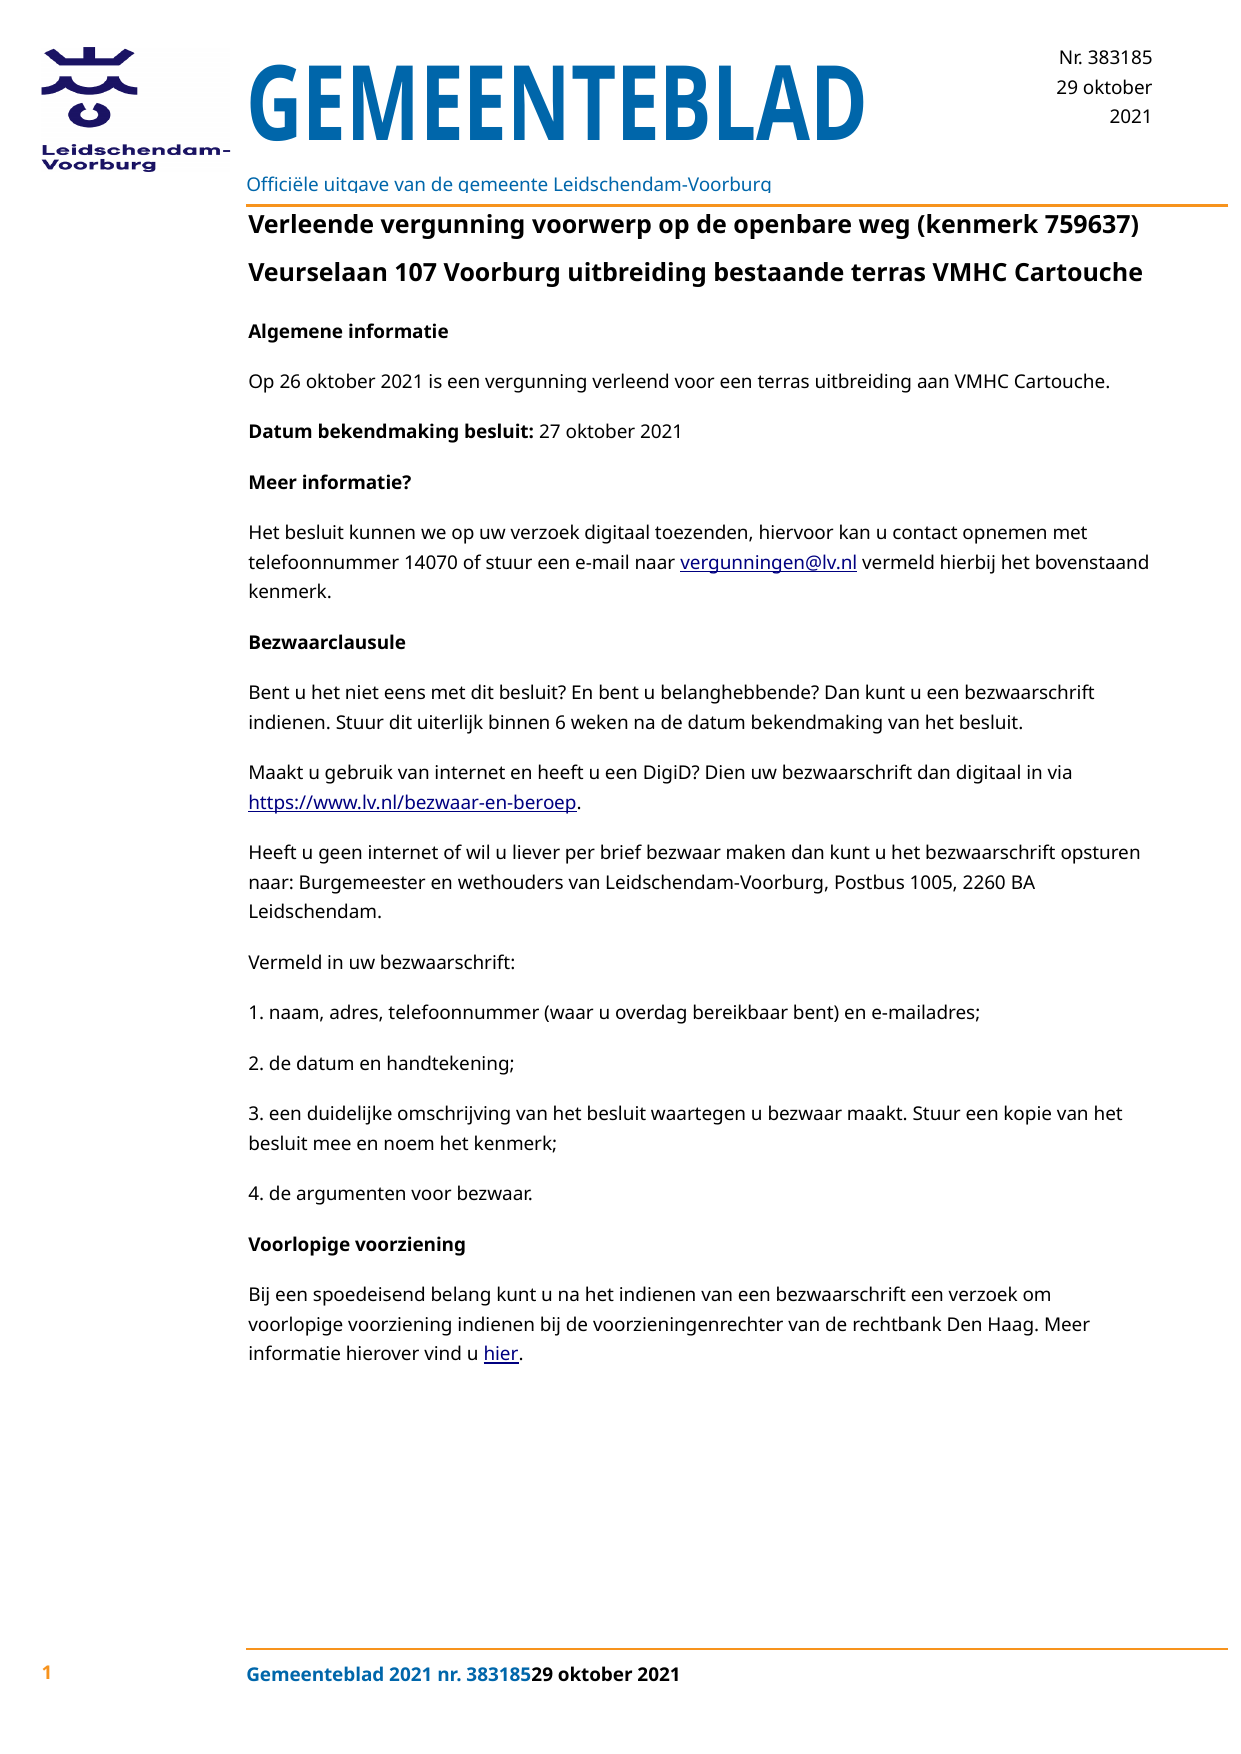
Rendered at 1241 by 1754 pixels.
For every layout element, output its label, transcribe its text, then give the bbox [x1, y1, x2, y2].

text Maakt u gebruik van internet en heeft u een DigiD? Dien uw bezwaarschrift dan digitaal in via https://www.lv.nl/bezwaar-en-beroep. [248, 759, 1152, 815]
text 3. een duidelijke omschrijving van het besluit waartegen u bezwaar maakt. Stuur een kopie van het besluit mee en noem het kenmerk; [248, 1100, 1152, 1156]
text Op 26 oktober 2021 is een vergunning verleend voor een terras uitbreiding aan VMHC Cartouche. [248, 368, 1152, 394]
text Heeft u geen internet of wil u liever per brief bezwaar maken dan kunt u het bezwaarschrift opsturen naar: Burgemeester en wethouders van Leidschendam-Voorburg, Postbus 1005, 2260 BA Leidschendam. [248, 839, 1152, 924]
text Datum bekendmaking besluit: 27 oktober 2021 [248, 419, 1152, 444]
text 1. naam, adres, telefoonnummer (waar u overdag bereikbaar bent) en e-mailadres; [248, 999, 1152, 1025]
text 2. de datum en handtekening; [248, 1050, 1152, 1076]
picture [41, 47, 231, 172]
text 4. de argumenten voor bezwaar. [248, 1180, 1152, 1206]
text Het besluit kunnen we op uw verzoek digitaal toezenden, hiervoor kan u contact opnemen met telefoonnummer 14070 of stuur een e-mail naar vergunningen@lv.nl vermeld hierbij het bovenstaand kenmerk. [248, 519, 1152, 604]
text Voorlopige voorziening [248, 1231, 1152, 1257]
text Meer informatie? [248, 469, 1152, 495]
text Algemene informatie [248, 318, 1152, 344]
text Bezwaarclausule [248, 629, 1152, 655]
text Bij een spoedeisend belang kunt u na het indienen van een bezwaarschrift een verzoek om voorlopige voorziening indienen bij de voorzieningenrechter van de rechtbank Den Haag. Meer informatie hierover vind u hier. [248, 1281, 1152, 1366]
text Vermeld in uw bezwaarschrift: [248, 949, 1152, 975]
text Bent u het niet eens met dit besluit? En bent u belanghebbende? Dan kunt u een bezwaarschrift indienen. Stuur dit uiterlijk binnen 6 weken na de datum bekendmaking van het besluit. [248, 679, 1152, 735]
text Verleende vergunning voorwerp op de openbare weg (kenmerk 759637) Veurselaan 107 Voorburg uitbreiding bestaande terras VMHC Cartouche [248, 207, 1152, 288]
